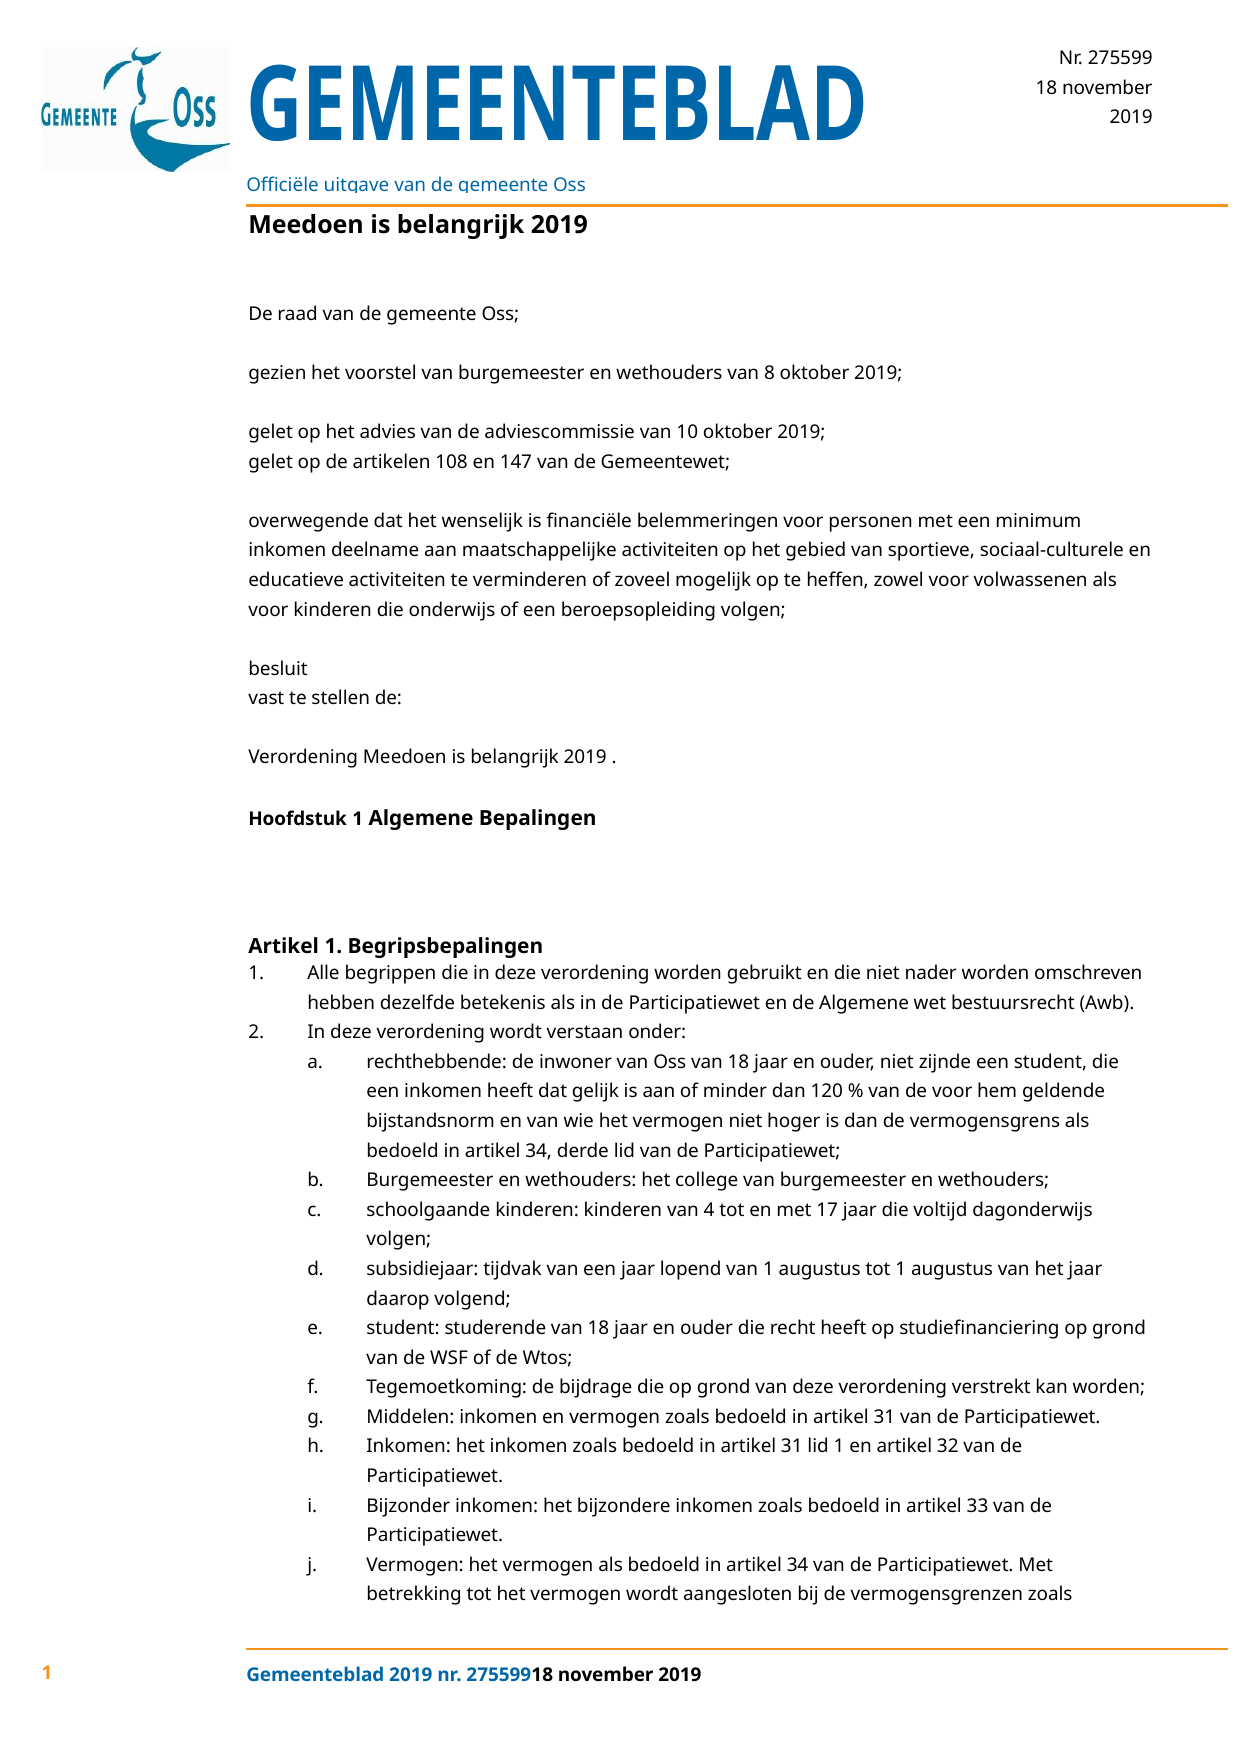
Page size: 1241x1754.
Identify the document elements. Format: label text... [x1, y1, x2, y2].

text gelet op de artikelen 108 en 147 van de Gemeentewet; [248, 448, 1152, 473]
text besluit [248, 655, 1152, 681]
list schoolgaande kinderen: kinderen van 4 tot en met 17 jaar die voltijd dagonderwijs volgen; [307, 1196, 1152, 1251]
list student: studerende van 18 jaar en ouder die recht heeft op studiefinanciering op grond van de WSF of de Wtos; [307, 1314, 1152, 1370]
list Bijzonder inkomen: het bijzondere inkomen zoals bedoeld in artikel 33 van de Participatiewet. [307, 1492, 1152, 1547]
picture [41, 47, 231, 172]
text overwegende dat het wenselijk is financiële belemmeringen voor personen met een minimum inkomen deelname aan maatschappelijke activiteiten op het gebied van sportieve, sociaal-culturele en educatieve activiteiten te verminderen of zoveel mogelijk op te heffen, zowel voor volwassenen als voor kinderen die onderwijs of een beroepsopleiding volgen; [248, 507, 1152, 621]
text De raad van de gemeente Oss; [248, 300, 1152, 326]
text Hoofdstuk 1 Algemene Bepalingen [248, 803, 1152, 831]
list subsidiejaar: tijdvak van een jaar lopend van 1 augustus tot 1 augustus van het jaar daarop volgend; [307, 1255, 1152, 1311]
list rechthebbende: de inwoner van Oss van 18 jaar en ouder, niet zijnde een student, die een inkomen heeft dat gelijk is aan of minder dan 120 % van de voor hem geldende bijstandsnorm en van wie het vermogen niet hoger is dan de vermogensgrens als bedoeld in artikel 34, derde lid van de Participatiewet; [307, 1048, 1152, 1163]
text Verordening Meedoen is belangrijk 2019 . [248, 744, 1152, 769]
list Middelen: inkomen en vermogen zoals bedoeld in artikel 31 van de Participatiewet. [307, 1403, 1152, 1429]
list Burgemeester en wethouders: het college van burgemeester en wethouders; [307, 1166, 1152, 1192]
text vast te stellen de: [248, 684, 1152, 710]
text Meedoen is belangrijk 2019 [248, 207, 1152, 241]
list Vermogen: het vermogen als bedoeld in artikel 34 van de Participatiewet. Met betrekking tot het vermogen wordt aangesloten bij de vermogensgrenzen zoals [307, 1551, 1152, 1606]
text gelet op het advies van de adviescommissie van 10 oktober 2019; [248, 418, 1152, 444]
list Tegemoetkoming: de bijdrage die op grond van deze verordening verstrekt kan worden; [307, 1373, 1152, 1399]
list Alle begrippen die in deze verordening worden gebruikt en die niet nader worden omschreven hebben dezelfde betekenis als in de Participatiewet en de Algemene wet bestuursrecht (Awb). [248, 959, 1152, 1015]
list Inkomen: het inkomen zoals bedoeld in artikel 31 lid 1 en artikel 32 van de Participatiewet. [307, 1433, 1152, 1488]
text Artikel 1. Begripsbepalingen [248, 931, 1152, 959]
list In deze verordening wordt verstaan onder: [248, 1018, 1152, 1044]
text gezien het voorstel van burgemeester en wethouders van 8 oktober 2019; [248, 359, 1152, 385]
